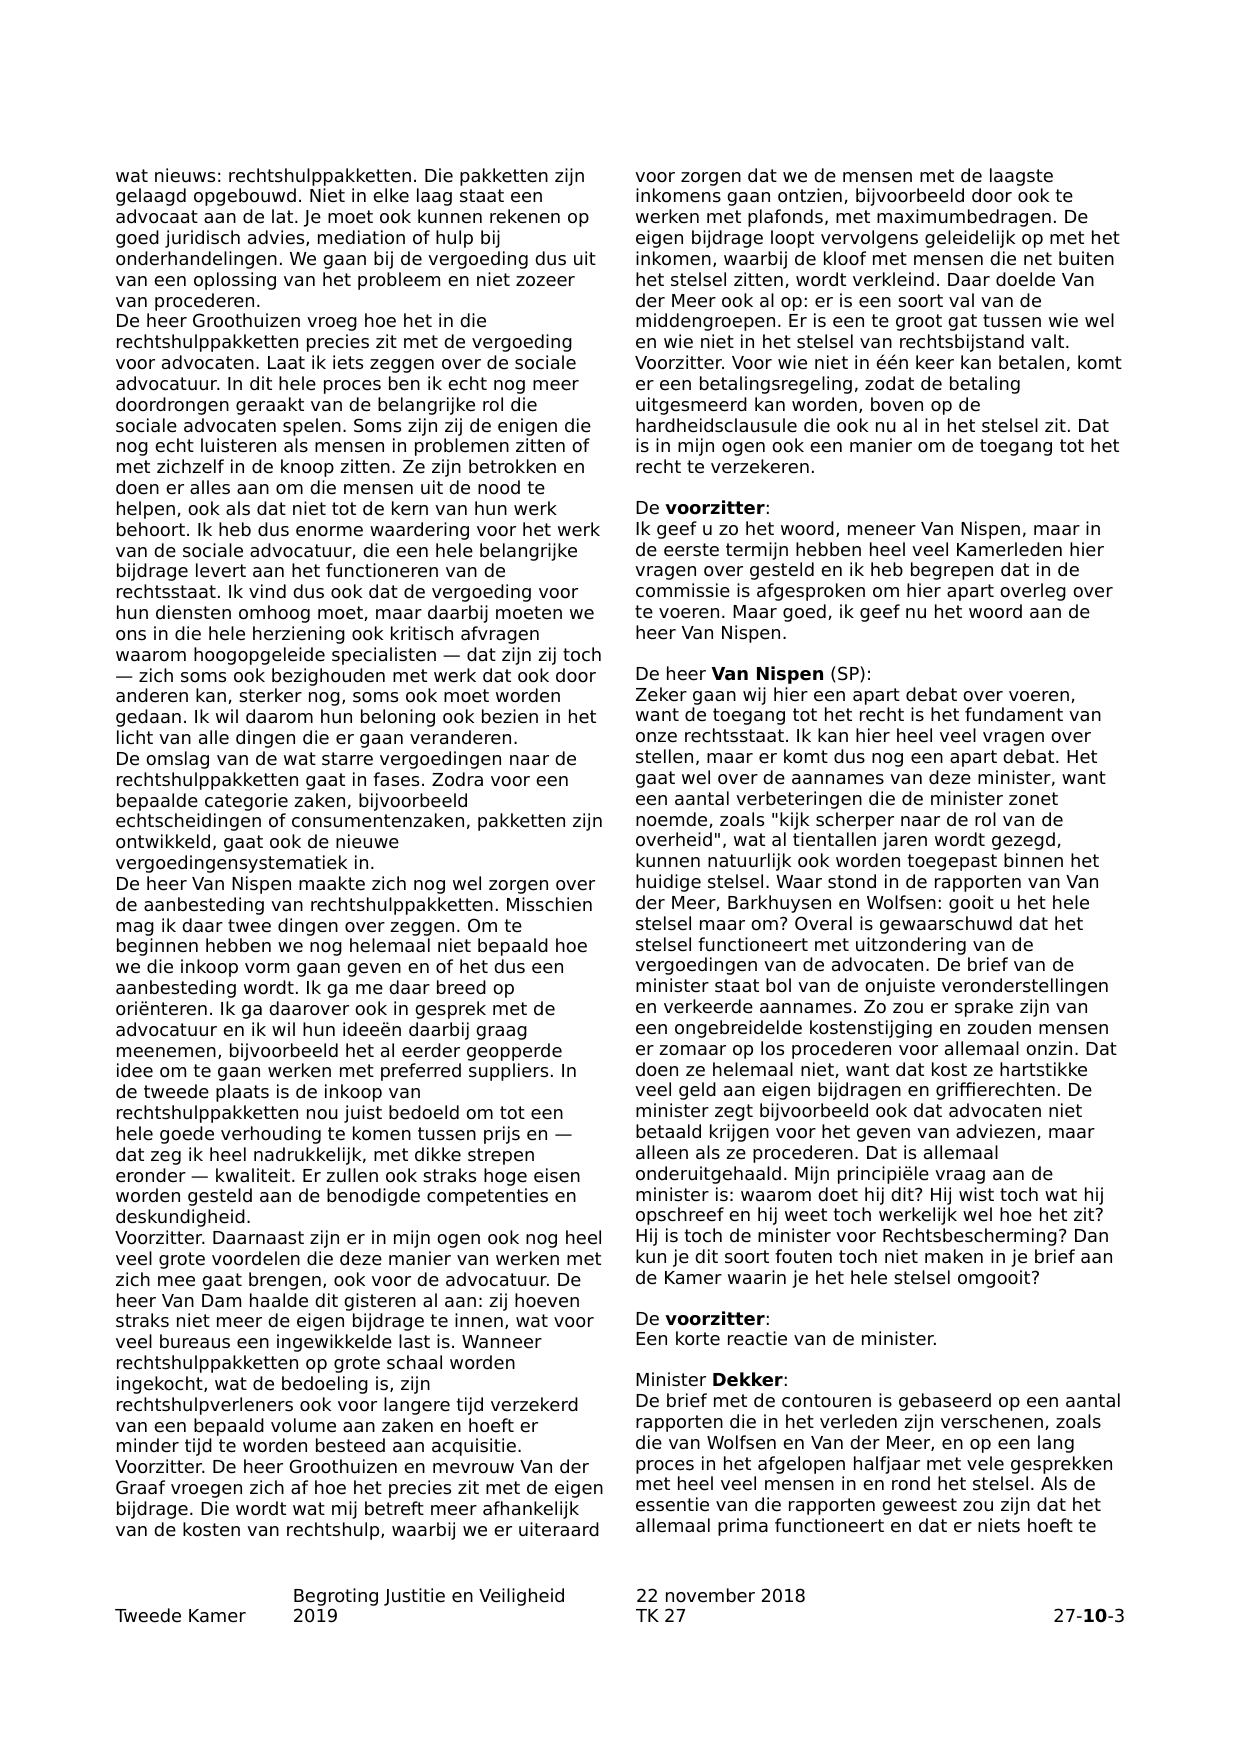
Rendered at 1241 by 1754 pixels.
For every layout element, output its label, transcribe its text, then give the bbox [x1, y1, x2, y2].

text De heer Groothuizen vroeg hoe het in die rechtshulppakketten precies zit met de vergoeding voor advocaten. Laat ik iets zeggen over de sociale advocatuur. In dit hele proces ben ik echt nog meer doordrongen geraakt van de belangrijke rol die sociale advocaten spelen. Soms zijn zij de enigen die nog echt luisteren als mensen in problemen zitten of met zichzelf in de knoop zitten. Ze zijn betrokken en doen er alles aan om die mensen uit de nood te helpen, ook als dat niet tot de kern van hun werk behoort. Ik heb dus enorme waardering voor het werk van de sociale advocatuur, die een hele belangrijke bijdrage levert aan het functioneren van de rechtsstaat. Ik vind dus ook dat de vergoeding voor hun diensten omhoog moet, maar daarbij moeten we ons in die hele herziening ook kritisch afvragen waarom hoogopgeleide specialisten — dat zijn zij toch — zich soms ook bezighouden met werk dat ook door anderen kan, sterker nog, soms ook moet worden gedaan. Ik wil daarom hun beloning ook bezien in het licht van alle dingen die er gaan veranderen. [115, 311, 605, 749]
text De heer Van Nispen (SP): [635, 663, 1125, 684]
text Voorzitter. De heer Groothuizen en mevrouw Van der Graaf vroegen zich af hoe het precies zit met de eigen bijdrage. Die wordt wat mij betreft meer afhankelijk van de kosten van rechtshulp, waarbij we er uiteraard [115, 1457, 605, 1540]
text De heer Van Nispen maakte zich nog wel zorgen over de aanbesteding van rechtshulppakketten. Misschien mag ik daar twee dingen over zeggen. Om te beginnen hebben we nog helemaal niet bepaald hoe we die inkoop vorm gaan geven en of het dus een aanbesteding wordt. Ik ga me daar breed op oriënteren. Ik ga daarover ook in gesprek met de advocatuur en ik wil hun ideeën daarbij graag meenemen, bijvoorbeeld het al eerder geopperde idee om te gaan werken met preferred suppliers. In de tweede plaats is de inkoop van rechtshulppakketten nou juist bedoeld om tot een hele goede verhouding te komen tussen prijs en — dat zeg ik heel nadrukkelijk, met dikke strepen eronder — kwaliteit. Er zullen ook straks hoge eisen worden gesteld aan de benodigde competenties en deskundigheid. [115, 874, 605, 1228]
text Zeker gaan wij hier een apart debat over voeren, want de toegang tot het recht is het fundament van onze rechtsstaat. Ik kan hier heel veel vragen over stellen, maar er komt dus nog een apart debat. Het gaat wel over de aannames van deze minister, want een aantal verbeteringen die de minister zonet noemde, zoals "kijk scherper naar de rol van de overheid", wat al tientallen jaren wordt gezegd, kunnen natuurlijk ook worden toegepast binnen het huidige stelsel. Waar stond in de rapporten van Van der Meer, Barkhuysen en Wolfsen: gooit u het hele stelsel maar om? Overal is gewaarschuwd dat het stelsel functioneert met uitzondering van de vergoedingen van de advocaten. De brief van de minister staat bol van de onjuiste veronderstellingen en verkeerde aannames. Zo zou er sprake zijn van een ongebreidelde kostenstijging en zouden mensen er zomaar op los procederen voor allemaal onzin. Dat doen ze helemaal niet, want dat kost ze hartstikke veel geld aan eigen bijdragen en griffierechten. De minister zegt bijvoorbeeld ook dat advocaten niet betaald krijgen voor het geven van adviezen, maar alleen als ze procederen. Dat is allemaal onderuitgehaald. Mijn principiële vraag aan de minister is: waarom doet hij dit? Hij wist toch wat hij opschreef en hij weet toch werkelijk wel hoe het zit? Hij is toch de minister voor Rechtsbescherming? Dan kun je dit soort fouten toch niet maken in je brief aan de Kamer waarin je het hele stelsel omgooit? [635, 684, 1125, 1288]
text De omslag van de wat starre vergoedingen naar de rechtshulppakketten gaat in fases. Zodra voor een bepaalde categorie zaken, bijvoorbeeld echtscheidingen of consumentenzaken, pakketten zijn ontwikkeld, gaat ook de nieuwe vergoedingensystematiek in. [115, 749, 605, 874]
text Ik geef u zo het woord, meneer Van Nispen, maar in de eerste termijn hebben heel veel Kamerleden hier vragen over gesteld en ik heb begrepen dat in de commissie is afgesproken om hier apart overleg over te voeren. Maar goed, ik geef nu het woord aan de heer Van Nispen. [635, 518, 1125, 643]
text De voorzitter: [635, 498, 1125, 518]
text Minister Dekker: [635, 1370, 1125, 1391]
text wat nieuws: rechtshulppakketten. Die pakketten zijn gelaagd opgebouwd. Niet in elke laag staat een advocaat aan de lat. Je moet ook kunnen rekenen op goed juridisch advies, mediation of hulp bij onderhandelingen. We gaan bij de vergoeding dus uit van een oplossing van het probleem en niet zozeer van procederen. [115, 165, 605, 311]
text Voorzitter. Voor wie niet in één keer kan betalen, komt er een betalingsregeling, zodat de betaling uitgesmeerd kan worden, boven op de hardheidsclausule die ook nu al in het stelsel zit. Dat is in mijn ogen ook een manier om de toegang tot het recht te verzekeren. [635, 353, 1125, 478]
text voor zorgen dat we de mensen met de laagste inkomens gaan ontzien, bijvoorbeeld door ook te werken met plafonds, met maximumbedragen. De eigen bijdrage loopt vervolgens geleidelijk op met het inkomen, waarbij de kloof met mensen die net buiten het stelsel zitten, wordt verkleind. Daar doelde Van der Meer ook al op: er is een soort val van de middengroepen. Er is een te groot gat tussen wie wel en wie niet in het stelsel van rechtsbijstand valt. [635, 165, 1125, 353]
text De voorzitter: [635, 1308, 1125, 1329]
text De brief met de contouren is gebaseerd op een aantal rapporten die in het verleden zijn verschenen, zoals die van Wolfsen en Van der Meer, en op een lang proces in het afgelopen halfjaar met vele gesprekken met heel veel mensen in en rond het stelsel. Als de essentie van die rapporten geweest zou zijn dat het allemaal prima functioneert en dat er niets hoeft te [635, 1391, 1125, 1537]
text Een korte reactie van de minister. [635, 1329, 1125, 1350]
text Voorzitter. Daarnaast zijn er in mijn ogen ook nog heel veel grote voordelen die deze manier van werken met zich mee gaat brengen, ook voor de advocatuur. De heer Van Dam haalde dit gisteren al aan: zij hoeven straks niet meer de eigen bijdrage te innen, wat voor veel bureaus een ingewikkelde last is. Wanneer rechtshulppakketten op grote schaal worden ingekocht, wat de bedoeling is, zijn rechtshulpverleners ook voor langere tijd verzekerd van een bepaald volume aan zaken en hoeft er minder tijd te worden besteed aan acquisitie. [115, 1228, 605, 1457]
